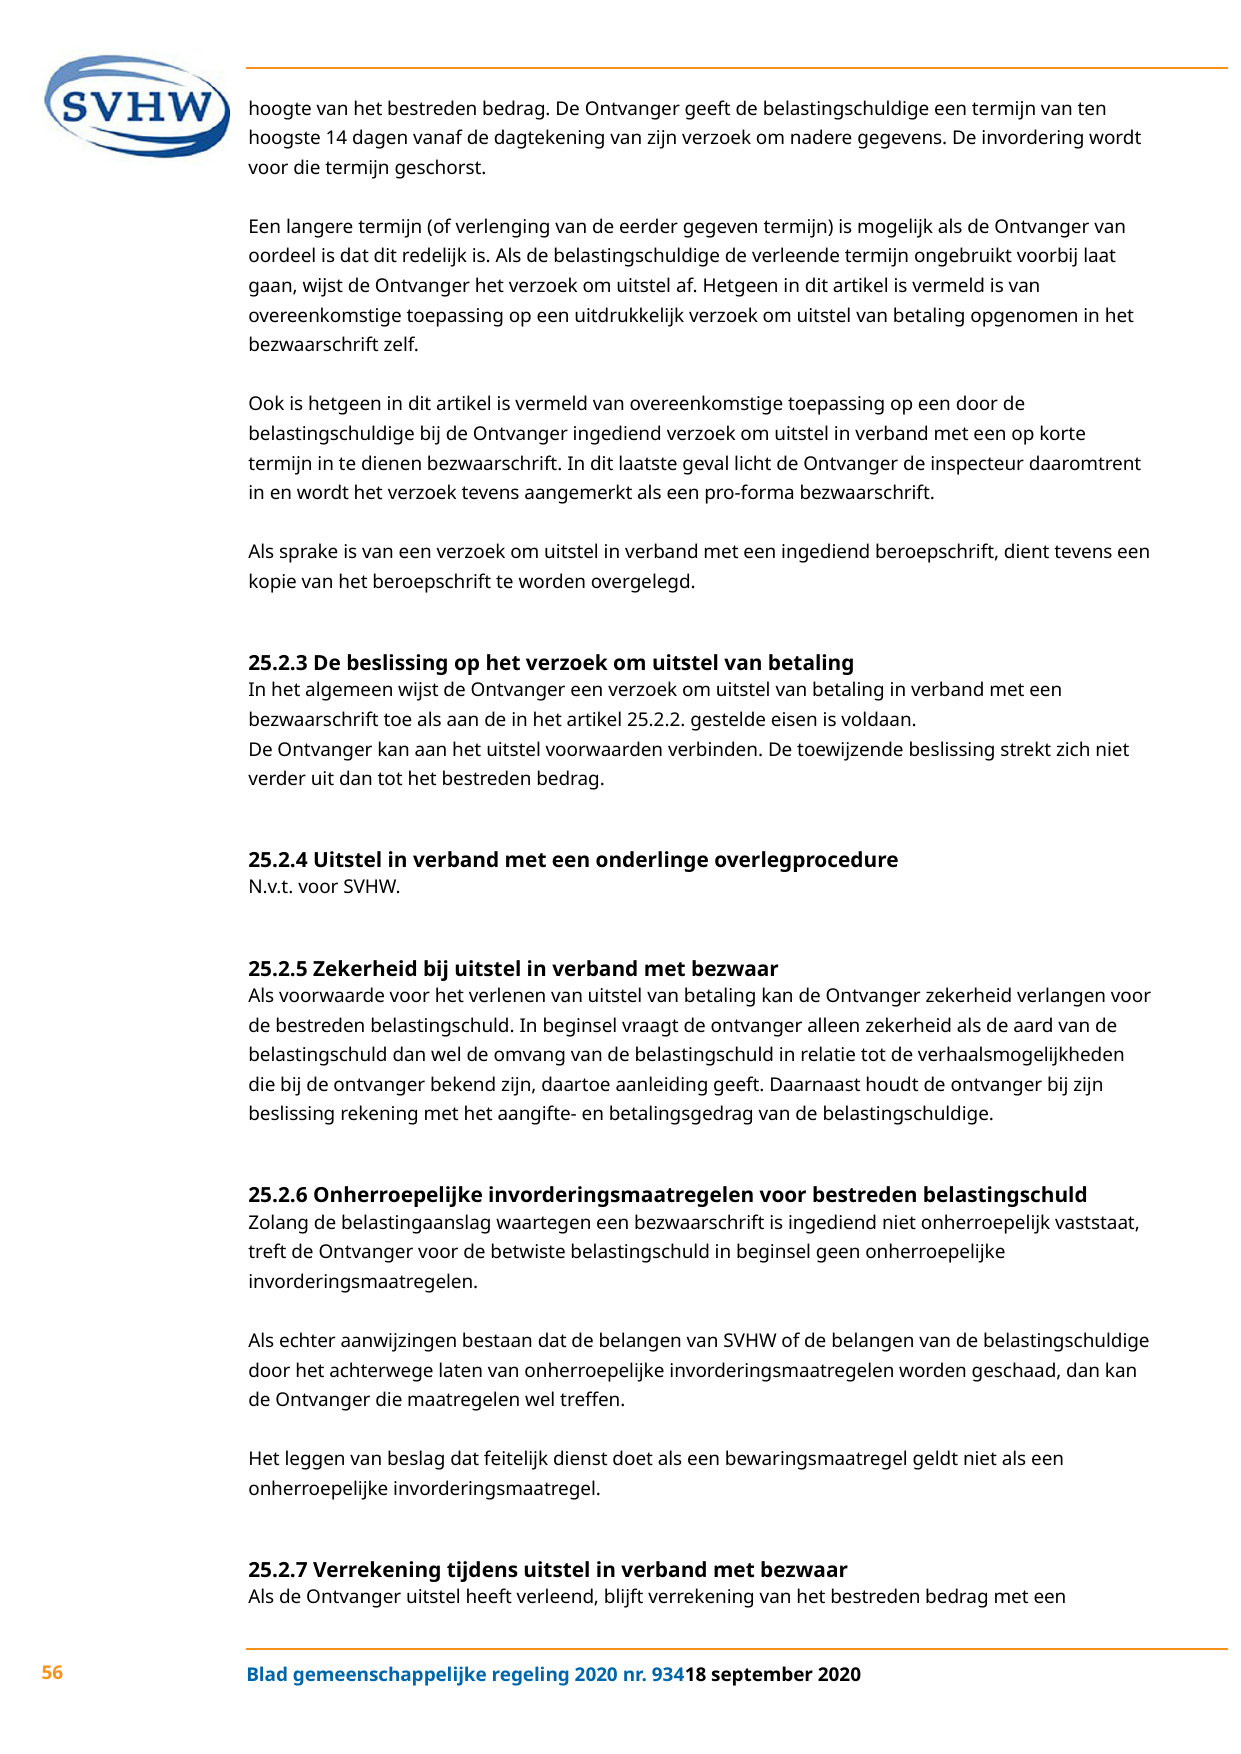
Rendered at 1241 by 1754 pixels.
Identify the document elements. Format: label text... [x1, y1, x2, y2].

text 25.2.4 Uitstel in verband met een onderlinge overlegprocedure [248, 845, 1152, 874]
text Als de Ontvanger uitstel heeft verleend, blijft verrekening van het bestreden bedrag met een [248, 1584, 1152, 1609]
text Als echter aanwijzingen bestaan dat de belangen van SVHW of de belangen van de belastingschuldige door het achterwege laten van onherroepelijke invorderingsmaatregelen worden geschaad, dan kan de Ontvanger die maatregelen wel treffen. [248, 1327, 1152, 1412]
text Ook is hetgeen in dit artikel is vermeld van overeenkomstige toepassing op een door de belastingschuldige bij de Ontvanger ingediend verzoek om uitstel in verband met een op korte termijn in te dienen bezwaarschrift. In dit laatste geval licht de Ontvanger de inspecteur daaromtrent in en wordt het verzoek tevens aangemerkt als een pro-forma bezwaarschrift. [248, 391, 1152, 505]
text In het algemeen wijst de Ontvanger een verzoek om uitstel van betaling in verband met een bezwaarschrift toe als aan de in het artikel 25.2.2. gestelde eisen is voldaan. [248, 677, 1152, 732]
picture [41, 47, 231, 172]
text Het leggen van beslag dat feitelijk dienst doet als een bewaringsmaatregel geldt niet als een onherroepelijke invorderingsmaatregel. [248, 1446, 1152, 1501]
text Als voorwaarde voor het verlenen van uitstel van betaling kan de Ontvanger zekerheid verlangen voor de bestreden belastingschuld. In beginsel vraagt de ontvanger alleen zekerheid als de aard van de belastingschuld dan wel de omvang van de belastingschuld in relatie tot de verhaalsmogelijkheden die bij de ontvanger bekend zijn, daartoe aanleiding geeft. Daarnaast houdt de ontvanger bij zijn beslissing rekening met het aangifte- en betalingsgedrag van de belastingschuldige. [248, 982, 1152, 1126]
text 25.2.5 Zekerheid bij uitstel in verband met bezwaar [248, 954, 1152, 982]
text Een langere termijn (of verlenging van de eerder gegeven termijn) is mogelijk als de Ontvanger van oordeel is dat dit redelijk is. Als de belastingschuldige de verleende termijn ongebruikt voorbij laat gaan, wijst de Ontvanger het verzoek om uitstel af. Hetgeen in dit artikel is vermeld is van overeenkomstige toepassing op een uitdrukkelijk verzoek om uitstel van betaling opgenomen in het bezwaarschrift zelf. [248, 213, 1152, 357]
text 25.2.7 Verrekening tijdens uitstel in verband met bezwaar [248, 1555, 1152, 1584]
text 25.2.3 De beslissing op het verzoek om uitstel van betaling [248, 648, 1152, 677]
text 25.2.6 Onherroepelijke invorderingsmaatregelen voor bestreden belastingschuld [248, 1181, 1152, 1209]
text De Ontvanger kan aan het uitstel voorwaarden verbinden. De toewijzende beslissing strekt zich niet verder uit dan tot het bestreden bedrag. [248, 736, 1152, 791]
text hoogte van het bestreden bedrag. De Ontvanger geeft de belastingschuldige een termijn van ten hoogste 14 dagen vanaf de dagtekening van zijn verzoek om nadere gegevens. De invordering wordt voor die termijn geschorst. [248, 95, 1152, 180]
text Zolang de belastingaanslag waartegen een bezwaarschrift is ingediend niet onherroepelijk vaststaat, treft de Ontvanger voor de betwiste belastingschuld in beginsel geen onherroepelijke invorderingsmaatregelen. [248, 1209, 1152, 1294]
text Als sprake is van een verzoek om uitstel in verband met een ingediend beroepschrift, dient tevens een kopie van het beroepschrift te worden overgelegd. [248, 538, 1152, 594]
text N.v.t. voor SVHW. [248, 874, 1152, 899]
